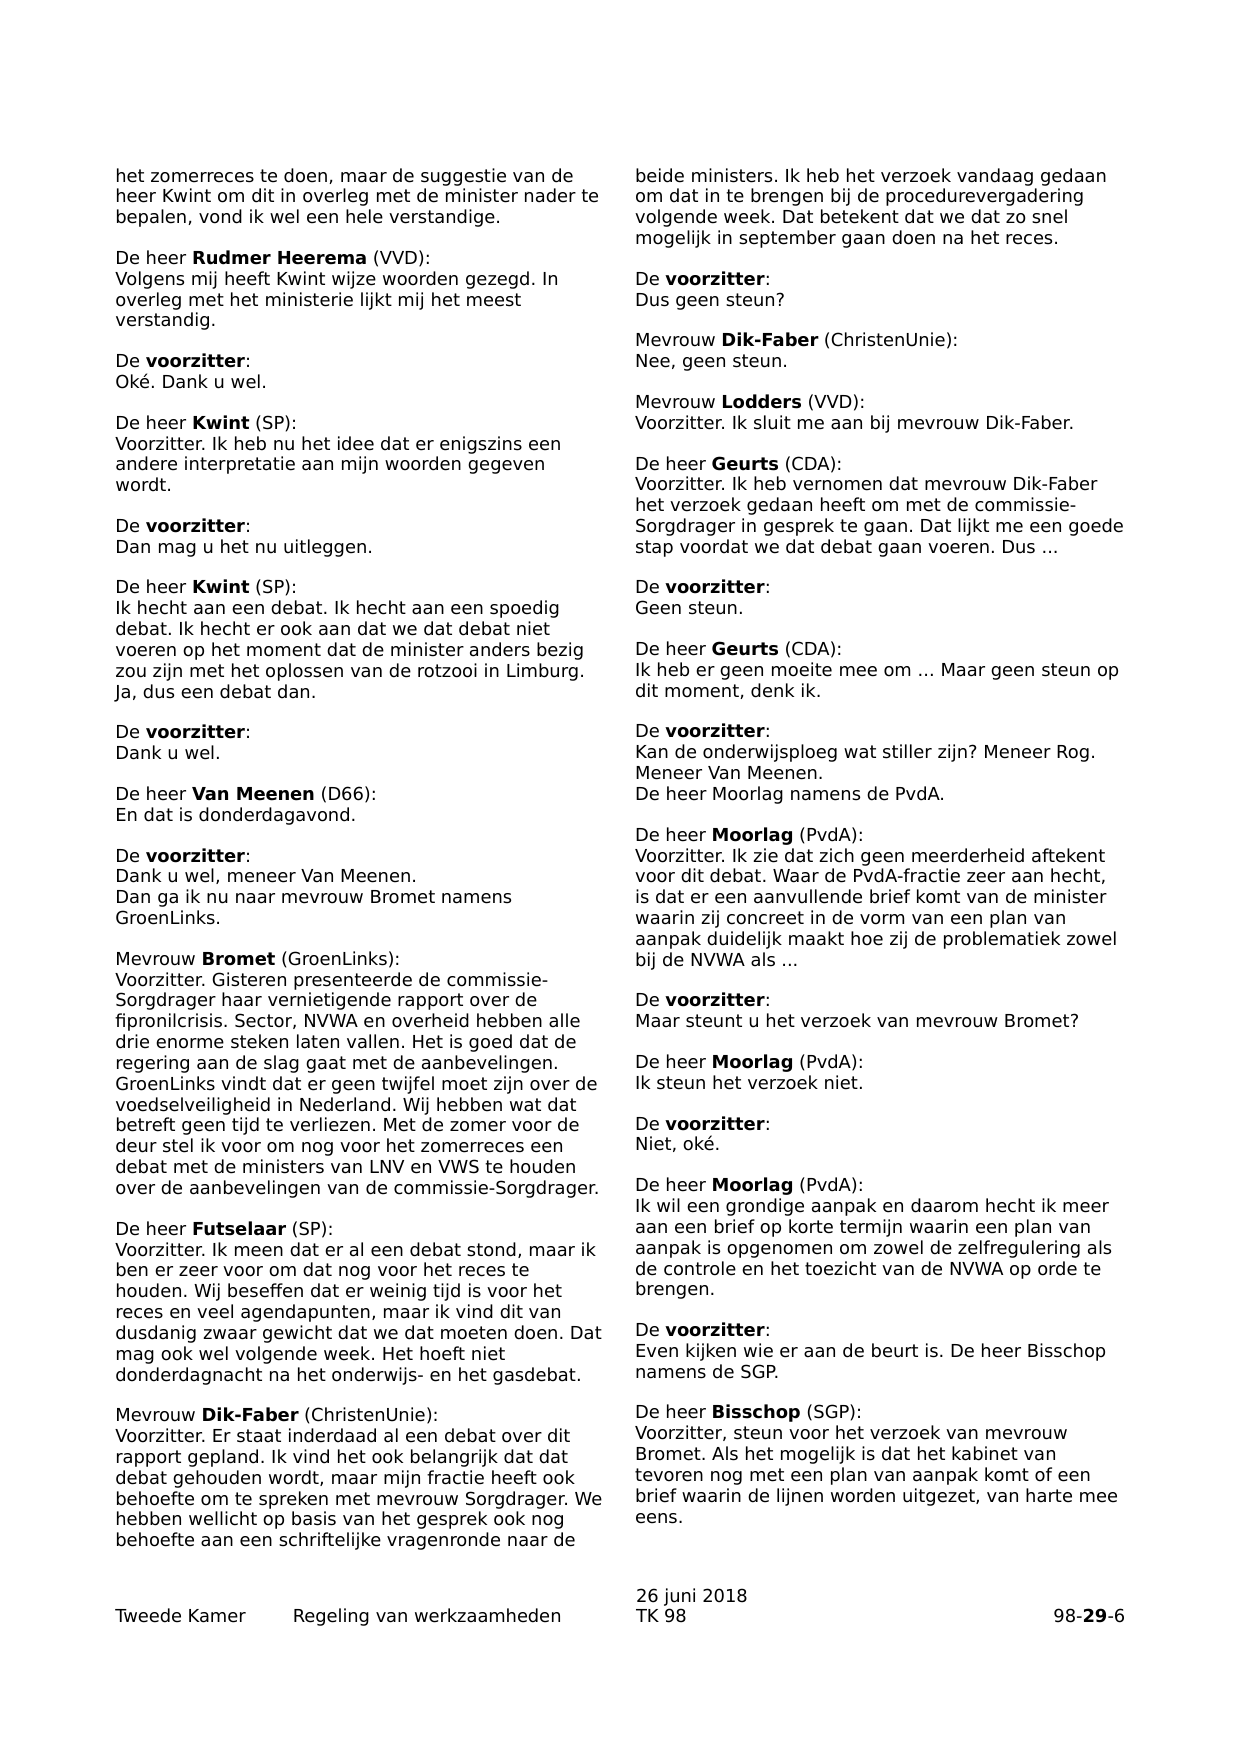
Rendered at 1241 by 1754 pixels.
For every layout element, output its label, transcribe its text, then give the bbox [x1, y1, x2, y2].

text Ik heb er geen moeite mee om ... Maar geen steun op dit moment, denk ik. [635, 660, 1125, 701]
text De heer Moorlag (PvdA): [635, 1052, 1125, 1073]
text De heer Kwint (SP): [115, 413, 605, 433]
text Niet, oké. [635, 1134, 1125, 1155]
text Even kijken wie er aan de beurt is. De heer Bisschop namens de SGP. [635, 1341, 1125, 1382]
text Dank u wel. [115, 743, 605, 764]
text Maar steunt u het verzoek van mevrouw Bromet? [635, 1011, 1125, 1032]
text Dank u wel, meneer Van Meenen. [115, 866, 605, 887]
text Dus geen steun? [635, 289, 1125, 310]
text Ik wil een grondige aanpak en daarom hecht ik meer aan een brief op korte termijn waarin een plan van aanpak is opgenomen om zowel de zelfregulering als de controle en het toezicht van de NVWA op orde te brengen. [635, 1196, 1125, 1300]
text Mevrouw Dik-Faber (ChristenUnie): [115, 1405, 605, 1426]
text Dan mag u het nu uitleggen. [115, 537, 605, 557]
text Volgens mij heeft Kwint wijze woorden gezegd. In overleg met het ministerie lijkt mij het meest verstandig. [115, 268, 605, 331]
text De voorzitter: [635, 577, 1125, 598]
text De voorzitter: [115, 845, 605, 866]
text Ik steun het verzoek niet. [635, 1073, 1125, 1093]
text De heer Futselaar (SP): [115, 1218, 605, 1239]
text Mevrouw Bromet (GroenLinks): [115, 949, 605, 969]
text Voorzitter, steun voor het verzoek van mevrouw Bromet. Als het mogelijk is dat het kabinet van tevoren nog met een plan van aanpak komt of een brief waarin de lijnen worden uitgezet, van harte mee eens. [635, 1423, 1125, 1527]
text het zomerreces te doen, maar de suggestie van de heer Kwint om dit in overleg met de minister nader te bepalen, vond ik wel een hele verstandige. [115, 165, 605, 228]
text De heer Kwint (SP): [115, 577, 605, 598]
text Nee, geen steun. [635, 351, 1125, 372]
text De voorzitter: [115, 516, 605, 537]
text De heer Geurts (CDA): [635, 639, 1125, 660]
text De voorzitter: [635, 1113, 1125, 1134]
text De voorzitter: [115, 722, 605, 743]
text Voorzitter. Ik heb nu het idee dat er enigszins een andere interpretatie aan mijn woorden gegeven wordt. [115, 433, 605, 496]
text Voorzitter. Er staat inderdaad al een debat over dit rapport gepland. Ik vind het ook belangrijk dat dat debat gehouden wordt, maar mijn fractie heeft ook behoefte om te spreken met mevrouw Sorgdrager. We hebben wellicht op basis van het gesprek ook nog behoefte aan een schriftelijke vragenronde naar de [115, 1426, 605, 1551]
text En dat is donderdagavond. [115, 804, 605, 825]
text Voorzitter. Ik meen dat er al een debat stond, maar ik ben er zeer voor om dat nog voor het reces te houden. Wij beseffen dat er weinig tijd is voor het reces en veel agendapunten, maar ik vind dit van dusdanig zwaar gewicht dat we dat moeten doen. Dat mag ook wel volgende week. Het hoeft niet donderdagnacht na het onderwijs- en het gasdebat. [115, 1239, 605, 1385]
text Voorzitter. Ik heb vernomen dat mevrouw Dik-Faber het verzoek gedaan heeft om met de commissie-Sorgdrager in gesprek te gaan. Dat lijkt me een goede stap voordat we dat debat gaan voeren. Dus ... [635, 474, 1125, 557]
text De voorzitter: [635, 269, 1125, 289]
text Voorzitter. Ik sluit me aan bij mevrouw Dik-Faber. [635, 412, 1125, 433]
text Mevrouw Lodders (VVD): [635, 392, 1125, 412]
text De heer Bisschop (SGP): [635, 1402, 1125, 1423]
text beide ministers. Ik heb het verzoek vandaag gedaan om dat in te brengen bij de procedurevergadering volgende week. Dat betekent dat we dat zo snel mogelijk in september gaan doen na het reces. [635, 165, 1125, 249]
text De heer Rudmer Heerema (VVD): [115, 248, 605, 268]
text Dan ga ik nu naar mevrouw Bromet namens GroenLinks. [115, 887, 605, 929]
text Voorzitter. Gisteren presenteerde de commissie-Sorgdrager haar vernietigende rapport over de fipronilcrisis. Sector, NVWA en overheid hebben alle drie enorme steken laten vallen. Het is goed dat de regering aan de slag gaat met de aanbevelingen. GroenLinks vindt dat er geen twijfel moet zijn over de voedselveiligheid in Nederland. Wij hebben wat dat betreft geen tijd te verliezen. Met de zomer voor de deur stel ik voor om nog voor het zomerreces een debat met de ministers van LNV en VWS te houden over de aanbevelingen van de commissie-Sorgdrager. [115, 969, 605, 1198]
text Voorzitter. Ik zie dat zich geen meerderheid aftekent voor dit debat. Waar de PvdA-fractie zeer aan hecht, is dat er een aanvullende brief komt van de minister waarin zij concreet in de vorm van een plan van aanpak duidelijk maakt hoe zij de problematiek zowel bij de NVWA als ... [635, 845, 1125, 970]
text De voorzitter: [635, 990, 1125, 1011]
text De voorzitter: [115, 351, 605, 372]
text Geen steun. [635, 598, 1125, 619]
text De heer Moorlag (PvdA): [635, 824, 1125, 845]
text Oké. Dank u wel. [115, 372, 605, 393]
text Ik hecht aan een debat. Ik hecht aan een spoedig debat. Ik hecht er ook aan dat we dat debat niet voeren op het moment dat de minister anders bezig zou zijn met het oplossen van de rotzooi in Limburg. Ja, dus een debat dan. [115, 598, 605, 702]
text De heer Moorlag namens de PvdA. [635, 784, 1125, 804]
text Mevrouw Dik-Faber (ChristenUnie): [635, 330, 1125, 351]
text De voorzitter: [635, 1320, 1125, 1341]
text De heer Van Meenen (D66): [115, 784, 605, 804]
text De heer Geurts (CDA): [635, 453, 1125, 474]
text Kan de onderwijsploeg wat stiller zijn? Meneer Rog. Meneer Van Meenen. [635, 742, 1125, 784]
text De heer Moorlag (PvdA): [635, 1175, 1125, 1196]
text De voorzitter: [635, 721, 1125, 742]
